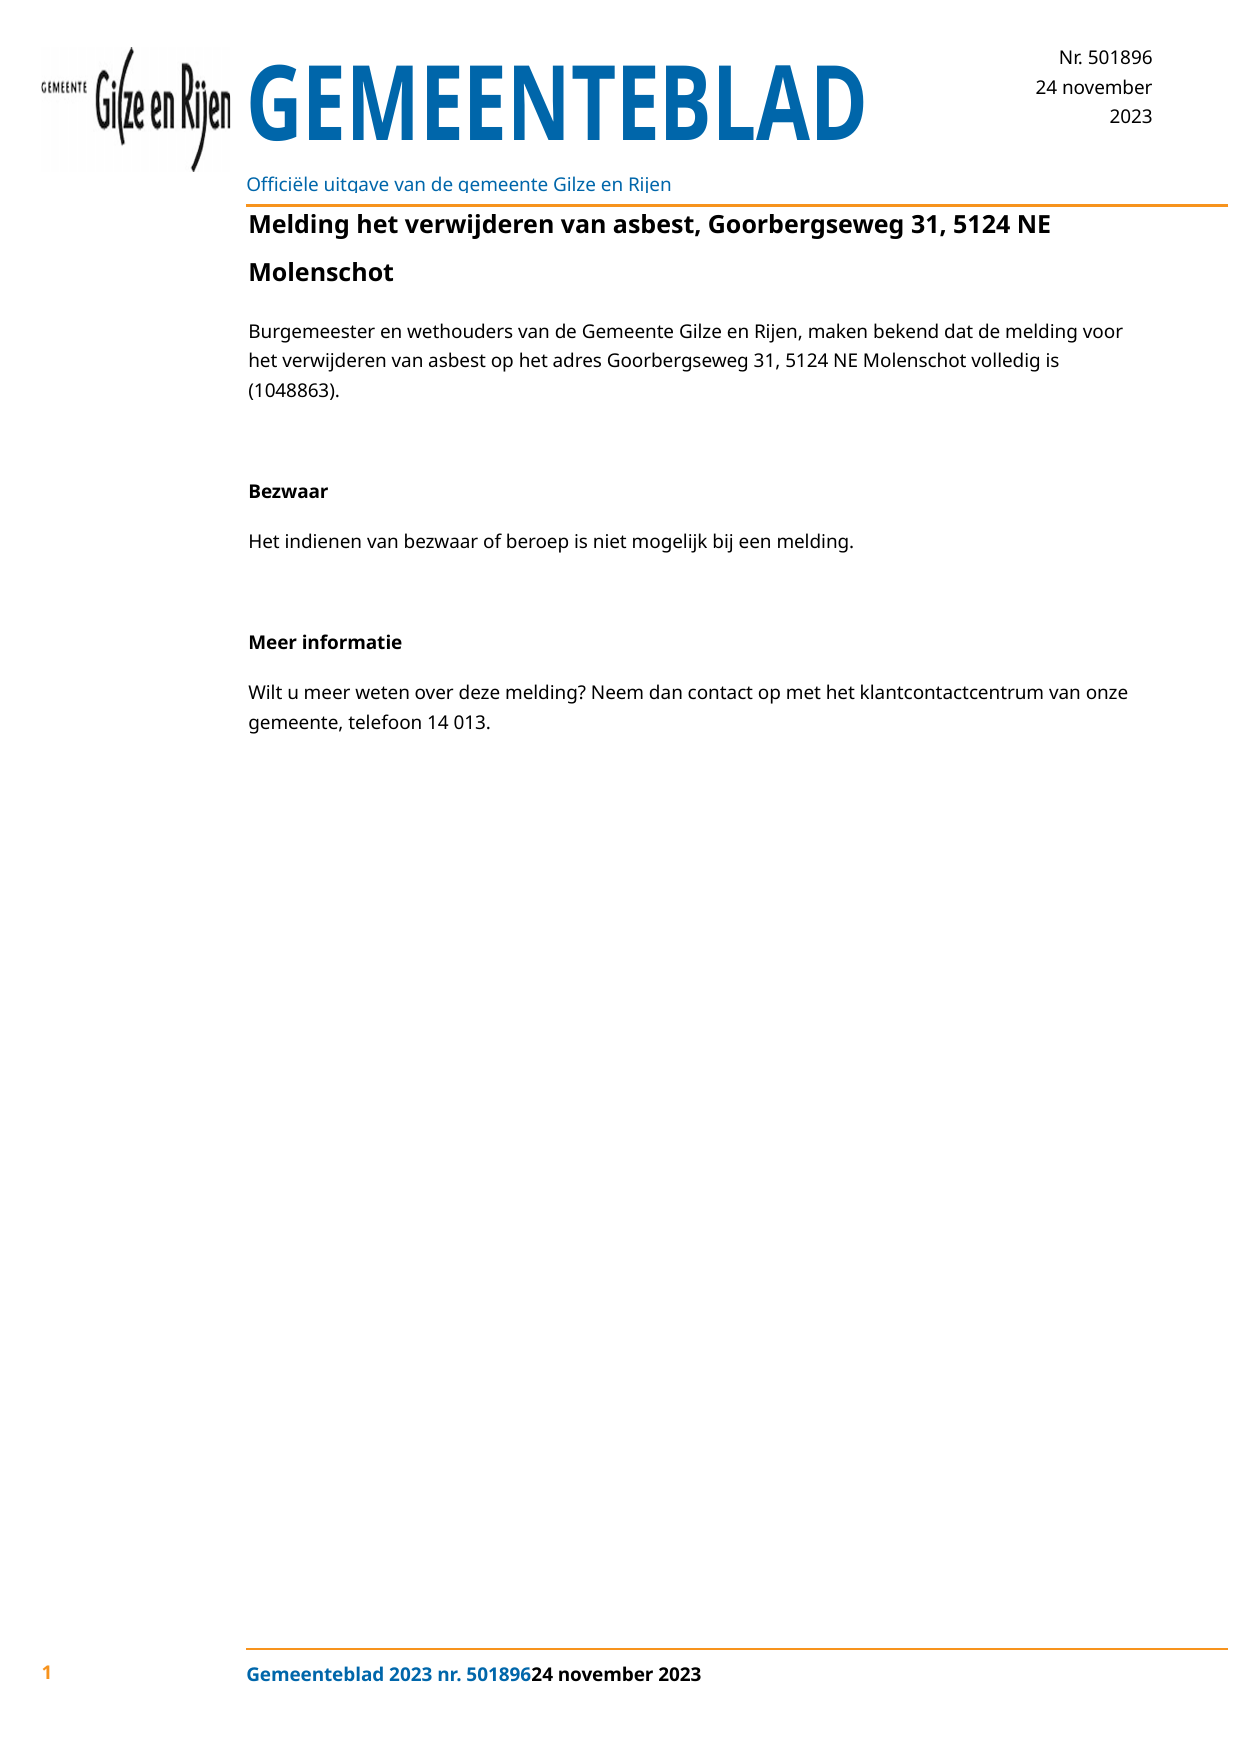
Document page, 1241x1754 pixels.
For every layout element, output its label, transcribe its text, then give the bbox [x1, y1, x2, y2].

text Wilt u meer weten over deze melding? Neem dan contact op met het klantcontactcentrum van onze gemeente, telefoon 14 013. [248, 679, 1152, 735]
text Het indienen van bezwaar of beroep is niet mogelijk bij een melding. [248, 528, 1152, 554]
text Meer informatie [248, 629, 1152, 655]
text Burgemeester en wethouders van de Gemeente Gilze en Rijen, maken bekend dat de melding voor het verwijderen van asbest op het adres Goorbergseweg 31, 5124 NE Molenschot volledig is (1048863). [248, 318, 1152, 403]
text Melding het verwijderen van asbest, Goorbergseweg 31, 5124 NE Molenschot [248, 207, 1152, 288]
text Bezwaar [248, 478, 1152, 504]
picture [41, 47, 231, 172]
